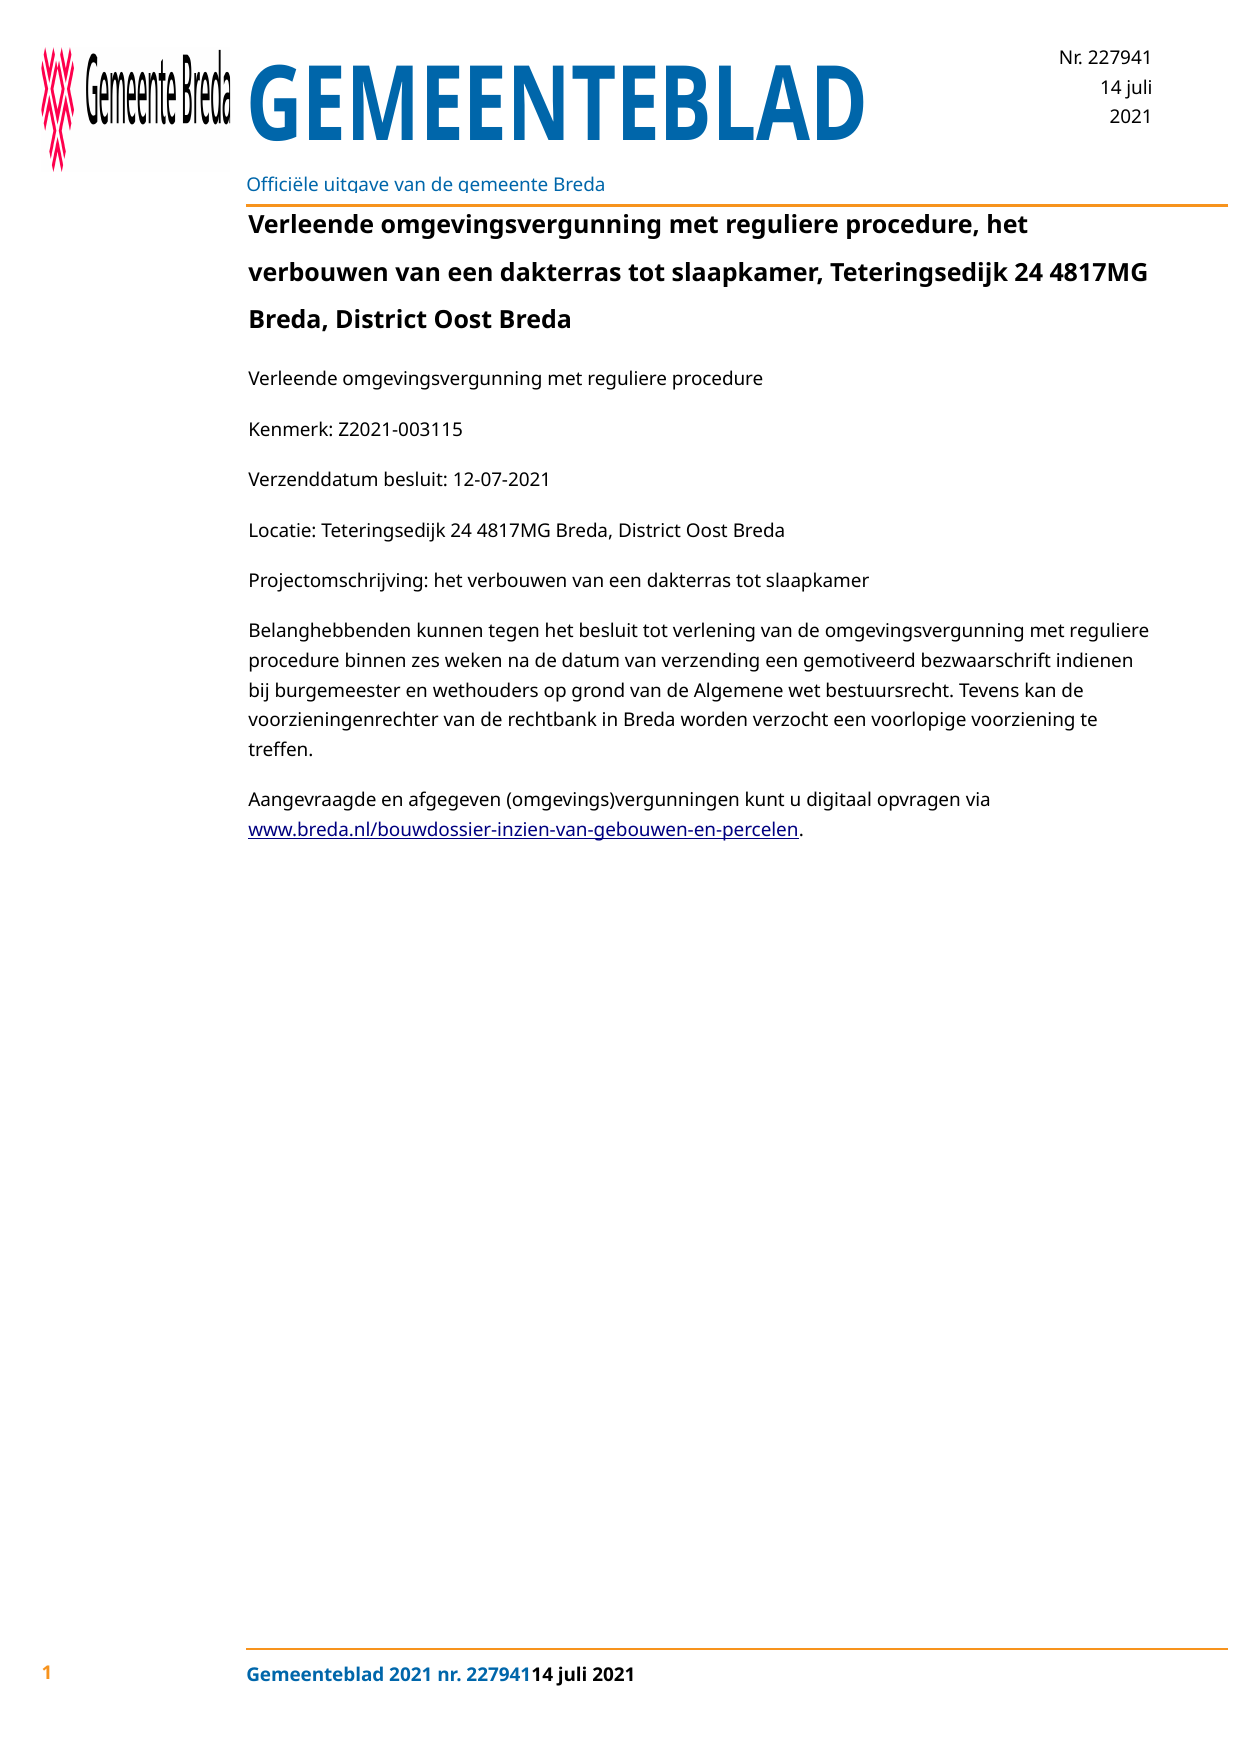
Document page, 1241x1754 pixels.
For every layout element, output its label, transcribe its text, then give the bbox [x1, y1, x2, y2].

text Aangevraagde en afgegeven (omgevings)vergunningen kunt u digitaal opvragen via www.breda.nl/bouwdossier-inzien-van-gebouwen-en-percelen. [248, 786, 1152, 842]
text Projectomschrijving: het verbouwen van een dakterras tot slaapkamer [248, 567, 1152, 593]
text Belanghebbenden kunnen tegen het besluit tot verlening van de omgevingsvergunning met reguliere procedure binnen zes weken na de datum van verzending een gemotiveerd bezwaarschrift indienen bij burgemeester en wethouders op grond van de Algemene wet bestuursrecht. Tevens kan de voorzieningenrechter van de rechtbank in Breda worden verzocht een voorlopige voorziening te treffen. [248, 618, 1152, 762]
text Verleende omgevingsvergunning met reguliere procedure, het verbouwen van een dakterras tot slaapkamer, Teteringsedijk 24 4817MG Breda, District Oost Breda [248, 207, 1152, 336]
picture [41, 47, 231, 172]
text Locatie: Teteringsedijk 24 4817MG Breda, District Oost Breda [248, 517, 1152, 542]
text Kenmerk: Z2021-003115 [248, 416, 1152, 442]
text Verzenddatum besluit: 12-07-2021 [248, 466, 1152, 492]
text Verleende omgevingsvergunning met reguliere procedure [248, 366, 1152, 391]
